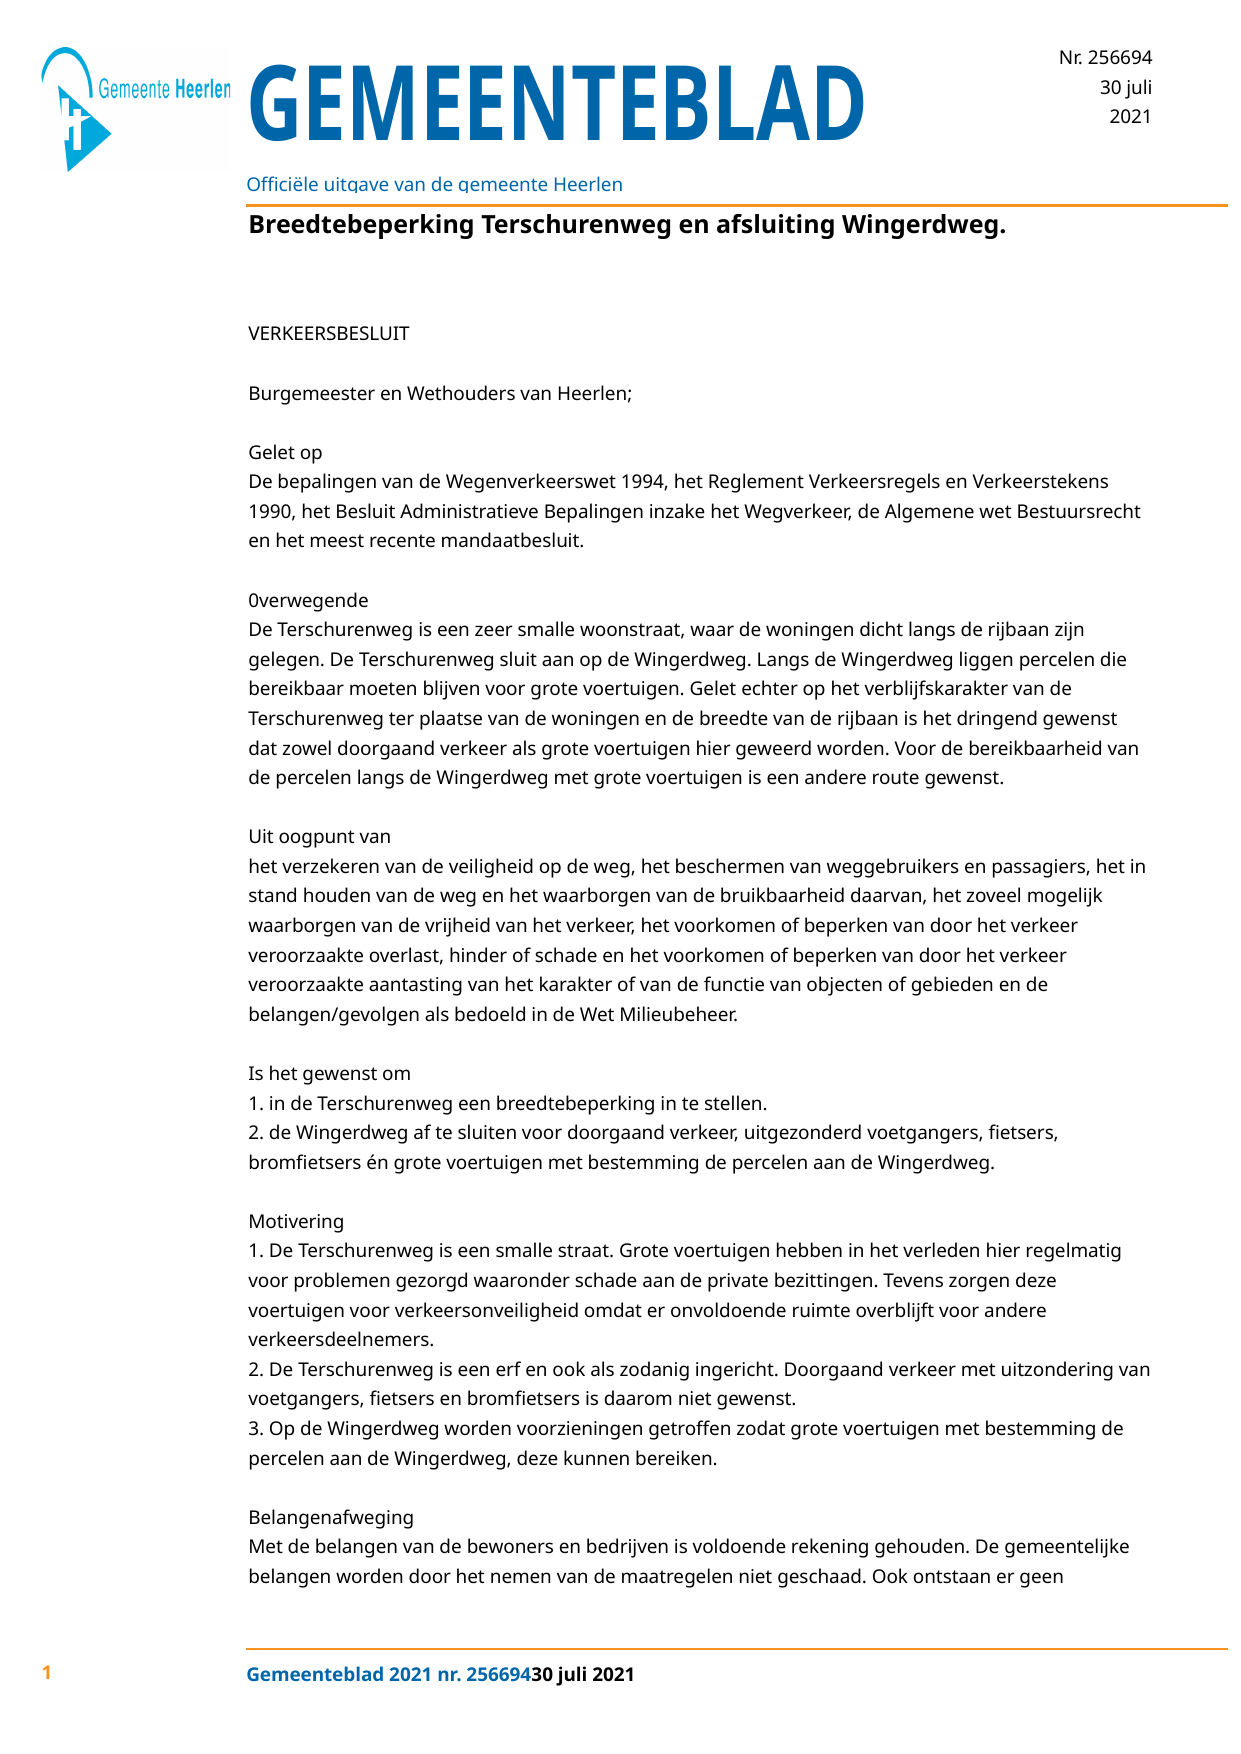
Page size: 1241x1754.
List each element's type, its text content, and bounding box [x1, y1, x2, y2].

text 0verwegende [248, 587, 1152, 613]
text Met de belangen van de bewoners en bedrijven is voldoende rekening gehouden. De gemeentelijke belangen worden door het nemen van de maatregelen niet geschaad. Ook ontstaan er geen [248, 1533, 1152, 1589]
picture [41, 47, 231, 172]
text Motivering [248, 1208, 1152, 1234]
text 3. Op de Wingerdweg worden voorzieningen getroffen zodat grote voertuigen met bestemming de percelen aan de Wingerdweg, deze kunnen bereiken. [248, 1415, 1152, 1471]
text 2. de Wingerdweg af te sluiten voor doorgaand verkeer, uitgezonderd voetgangers, fietsers, bromfietsers én grote voertuigen met bestemming de percelen aan de Wingerdweg. [248, 1119, 1152, 1175]
text VERKEERSBESLUIT [248, 321, 1152, 346]
text het verzekeren van de veiligheid op de weg, het beschermen van weggebruikers en passagiers, het in stand houden van de weg en het waarborgen van de bruikbaarheid daarvan, het zoveel mogelijk waarborgen van de vrijheid van het verkeer, het voorkomen of beperken van door het verkeer veroorzaakte overlast, hinder of schade en het voorkomen of beperken van door het verkeer veroorzaakte aantasting van het karakter of van de functie van objecten of gebieden en de belangen/gevolgen als bedoeld in de Wet Milieubeheer. [248, 853, 1152, 1027]
text 2. De Terschurenweg is een erf en ook als zodanig ingericht. Doorgaand verkeer met uitzondering van voetgangers, fietsers en bromfietsers is daarom niet gewenst. [248, 1356, 1152, 1411]
text Uit oogpunt van [248, 823, 1152, 849]
text Burgemeester en Wethouders van Heerlen; [248, 380, 1152, 406]
text 1. De Terschurenweg is een smalle straat. Grote voertuigen hebben in het verleden hier regelmatig voor problemen gezorgd waaronder schade aan de private bezittingen. Tevens zorgen deze voertuigen voor verkeersonveiligheid omdat er onvoldoende ruimte overblijft voor andere verkeersdeelnemers. [248, 1238, 1152, 1352]
text Breedtebeperking Terschurenweg en afsluiting Wingerdweg. [248, 207, 1152, 241]
text De Terschurenweg is een zeer smalle woonstraat, waar de woningen dicht langs de rijbaan zijn gelegen. De Terschurenweg sluit aan op de Wingerdweg. Langs de Wingerdweg liggen percelen die bereikbaar moeten blijven voor grote voertuigen. Gelet echter op het verblijfskarakter van de Terschurenweg ter plaatse van de woningen en de breedte van de rijbaan is het dringend gewenst dat zowel doorgaand verkeer als grote voertuigen hier geweerd worden. Voor de bereikbaarheid van de percelen langs de Wingerdweg met grote voertuigen is een andere route gewenst. [248, 616, 1152, 790]
text 1. in de Terschurenweg een breedtebeperking in te stellen. [248, 1090, 1152, 1116]
text Gelet op [248, 439, 1152, 465]
picture [41, 47, 59, 70]
text Belangenafweging [248, 1504, 1152, 1530]
text De bepalingen van de Wegenverkeerswet 1994, het Reglement Verkeersregels en Verkeerstekens 1990, het Besluit Administratieve Bepalingen inzake het Wegverkeer, de Algemene wet Bestuursrecht en het meest recente mandaatbesluit. [248, 468, 1152, 553]
text Is het gewenst om [248, 1060, 1152, 1086]
